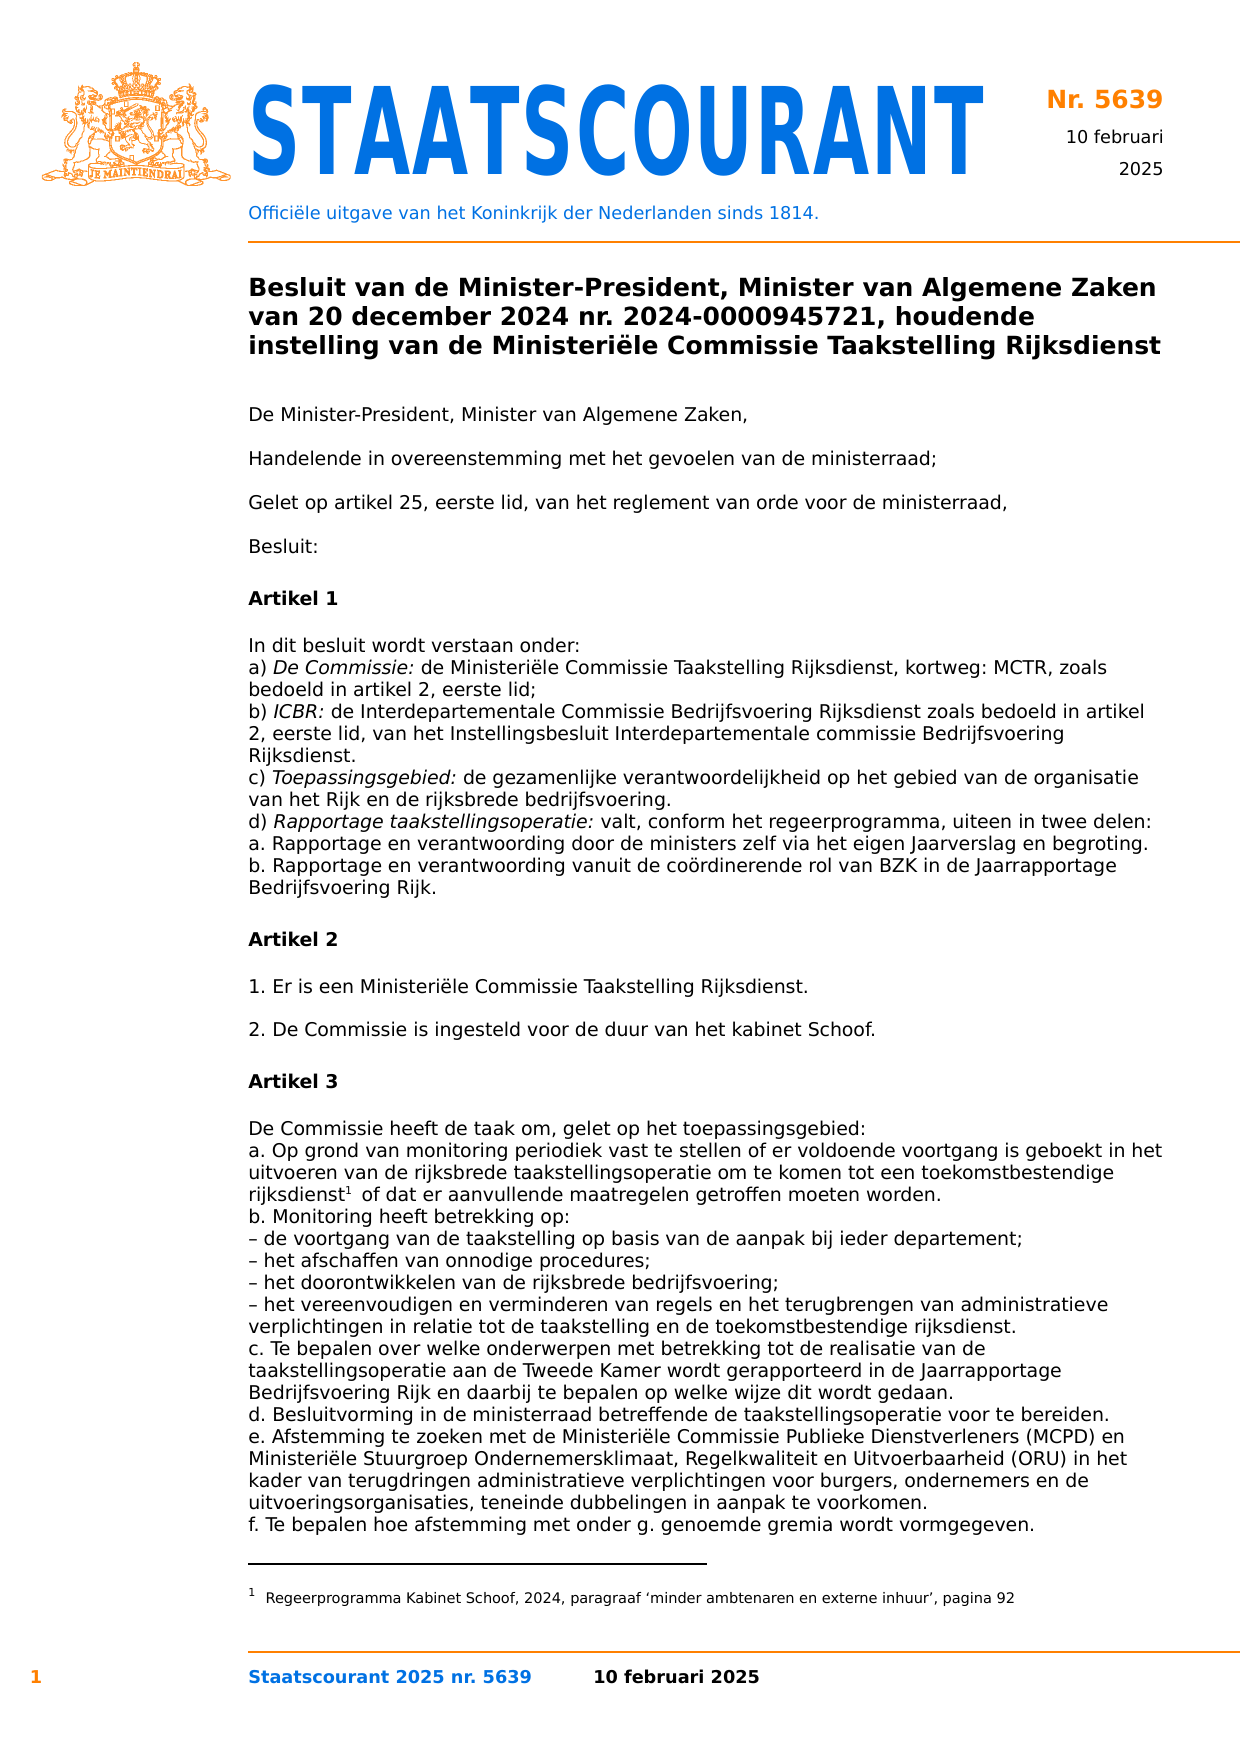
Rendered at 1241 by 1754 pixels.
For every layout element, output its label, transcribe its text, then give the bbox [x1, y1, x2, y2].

subtitle Artikel 1 [248, 588, 1163, 610]
table_cell Officiële uitgave van het Koninkrijk der Nederlanden sinds 1814. [248, 203, 1240, 241]
table_cell 10 februari [998, 121, 1240, 153]
text a. Op grond van monitoring periodiek vast te stellen of er voldoende voortgang is geboekt in het uitvoeren van de rijksbrede taakstellingsoperatie om te komen tot een toekomstbestendige rijksdienst of dat er aanvullende maatregelen getroffen moeten worden. [248, 1140, 1163, 1206]
text 2. De Commissie is ingesteld voor de duur van het kabinet Schoof. [248, 1019, 1163, 1041]
text b) ICBR: de Interdepartementale Commissie Bedrijfsvoering Rijksdienst zoals bedoeld in artikel 2, eerste lid, van het Instellingsbesluit Interdepartementale commissie Bedrijfsvoering Rijksdienst. [248, 701, 1163, 767]
table_header STAATSCOURANT [248, 62, 998, 203]
text Regeerprogramma Kabinet Schoof, 2024, paragraaf ‘minder ambtenaren en externe inhuur’, pagina 92 [248, 1586, 1163, 1608]
table_header [25, 62, 248, 241]
text In dit besluit wordt verstaan onder: [248, 635, 1163, 657]
text Gelet op artikel 25, eerste lid, van het reglement van orde voor de ministerraad, [248, 492, 1163, 514]
text d) Rapportage taakstellingsoperatie: valt, conform het regeerprogramma, uiteen in twee delen: [248, 811, 1163, 833]
table_header Nr. 5639 [998, 62, 1240, 121]
text Handelende in overeenstemming met het gevoelen van de ministerraad; [248, 448, 1163, 470]
text – de voortgang van de taakstelling op basis van de aanpak bij ieder departement; [248, 1228, 1163, 1250]
text De Minister-President, Minister van Algemene Zaken, [248, 404, 1163, 426]
text a. Rapportage en verantwoording door de ministers zelf via het eigen Jaarverslag en begroting. [248, 833, 1163, 854]
text – het afschaffen van onnodige procedures; [248, 1250, 1163, 1272]
picture [41, 62, 231, 186]
text – het vereenvoudigen en verminderen van regels en het terugbrengen van administratieve verplichtingen in relatie tot de taakstelling en de toekomstbestendige rijksdienst. [248, 1294, 1163, 1338]
table_cell 2025 [998, 153, 1240, 203]
text De Commissie heeft de taak om, gelet op het toepassingsgebied: [248, 1118, 1163, 1140]
subtitle Artikel 2 [248, 928, 1163, 951]
text b. Monitoring heeft betrekking op: [248, 1206, 1163, 1228]
text – het doorontwikkelen van de rijksbrede bedrijfsvoering; [248, 1272, 1163, 1294]
text 1. Er is een Ministeriële Commissie Taakstelling Rijksdienst. [248, 976, 1163, 997]
text Besluit: [248, 536, 1163, 558]
subtitle Artikel 3 [248, 1071, 1163, 1093]
text c) Toepassingsgebied: de gezamenlijke verantwoordelijkheid op het gebied van de organisatie van het Rijk en de rijksbrede bedrijfsvoering. [248, 767, 1163, 811]
text a) De Commissie: de Ministeriële Commissie Taakstelling Rijksdienst, kortweg: MCTR, zoals bedoeld in artikel 2, eerste lid; [248, 657, 1163, 701]
text d. Besluitvorming in de ministerraad betreffende de taakstellingsoperatie voor te bereiden. [248, 1404, 1163, 1426]
text f. Te bepalen hoe afstemming met onder g. genoemde gremia wordt vormgegeven. [248, 1514, 1163, 1536]
subtitle Besluit van de Minister-President, Minister van Algemene Zaken van 20 december 2024 nr. 2024-0000945721, houdende instelling van de Ministeriële Commissie Taakstelling Rijksdienst [248, 273, 1163, 361]
text b. Rapportage en verantwoording vanuit de coördinerende rol van BZK in de Jaarrapportage Bedrijfsvoering Rijk. [248, 854, 1163, 898]
text c. Te bepalen over welke onderwerpen met betrekking tot de realisatie van de taakstellingsoperatie aan de Tweede Kamer wordt gerapporteerd in de Jaarrapportage Bedrijfsvoering Rijk en daarbij te bepalen op welke wijze dit wordt gedaan. [248, 1338, 1163, 1404]
text e. Afstemming te zoeken met de Ministeriële Commissie Publieke Dienstverleners (MCPD) en Ministeriële Stuurgroep Ondernemersklimaat, Regelkwaliteit en Uitvoerbaarheid (ORU) in het kader van terugdringen administratieve verplichtingen voor burgers, ondernemers en de uitvoeringsorganisaties, teneinde dubbelingen in aanpak te voorkomen. [248, 1426, 1163, 1514]
